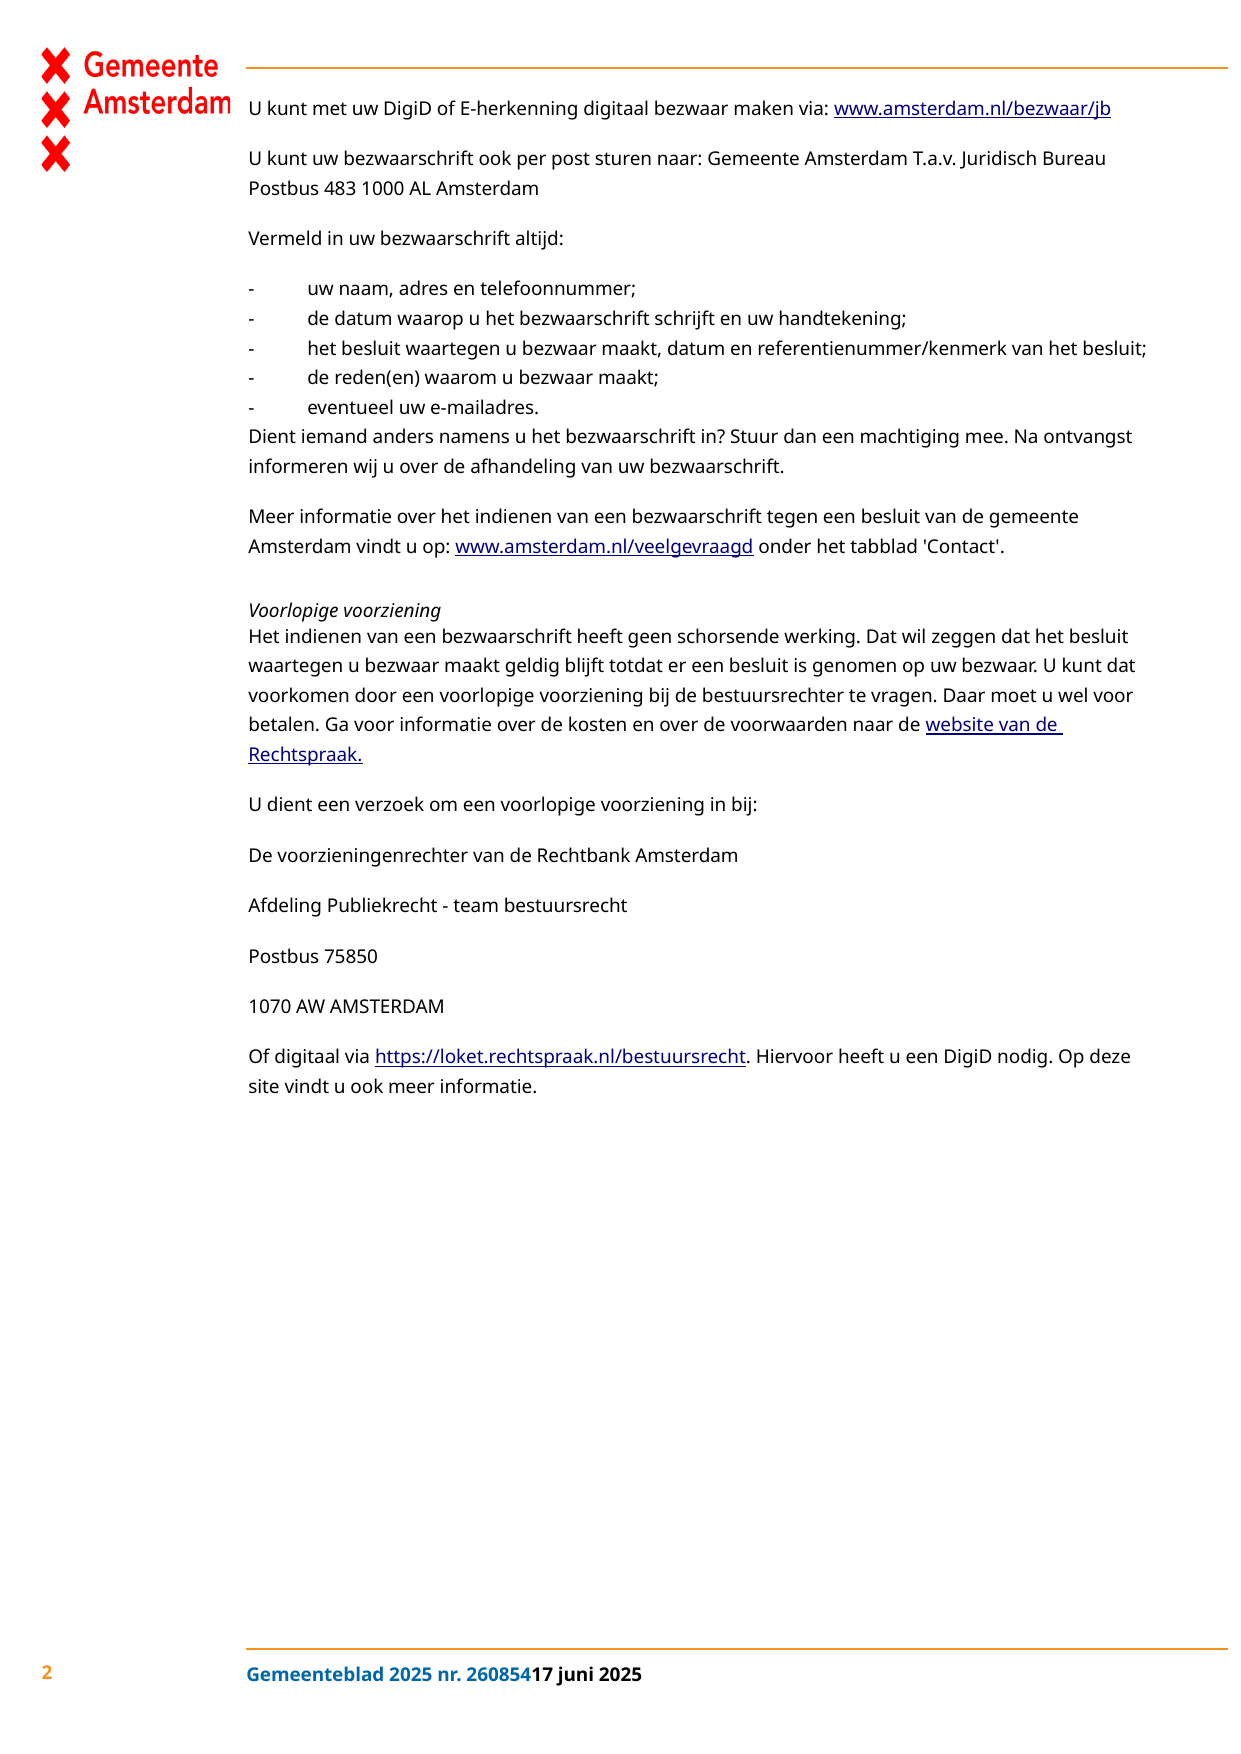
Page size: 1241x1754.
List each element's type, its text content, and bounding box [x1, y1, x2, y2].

text Postbus 75850 [248, 943, 1152, 968]
list de reden(en) waarom u bezwaar maakt; [248, 364, 1152, 390]
text Meer informatie over het indienen van een bezwaarschrift tegen een besluit van de gemeente Amsterdam vindt u op: www.amsterdam.nl/veelgevraagd onder het tabblad 'Contact'. [248, 503, 1152, 559]
text Dient iemand anders namens u het bezwaarschrift in? Stuur dan een machtiging mee. Na ontvangst informeren wij u over de afhandeling van uw bezwaarschrift. [248, 423, 1152, 479]
text U kunt uw bezwaarschrift ook per post sturen naar: Gemeente Amsterdam T.a.v. Juridisch Bureau Postbus 483 1000 AL Amsterdam [248, 145, 1152, 201]
text U dient een verzoek om een voorlopige voorziening in bij: [248, 792, 1152, 817]
text Voorlopige voorziening [248, 597, 1152, 623]
text Of digitaal via https://loket.rechtspraak.nl/bestuursrecht. Hiervoor heeft u een DigiD nodig. Op deze site vindt u ook meer informatie. [248, 1044, 1152, 1099]
text U kunt met uw DigiD of E-herkenning digitaal bezwaar maken via: www.amsterdam.nl/bezwaar/jb [248, 95, 1152, 121]
text Vermeld in uw bezwaarschrift altijd: [248, 225, 1152, 251]
list eventueel uw e-mailadres. [248, 394, 1152, 420]
text Het indienen van een bezwaarschrift heeft geen schorsende werking. Dat wil zeggen dat het besluit waartegen u bezwaar maakt geldig blijft totdat er een besluit is genomen op uw bezwaar. U kunt dat voorkomen door een voorlopige voorziening bij de bestuursrechter te vragen. Daar moet u wel voor betalen. Ga voor informatie over de kosten en over de voorwaarden naar de website van de Rechtspraak. [248, 623, 1152, 767]
list de datum waarop u het bezwaarschrift schrijft en uw handtekening; [248, 305, 1152, 331]
text Afdeling Publiekrecht - team bestuursrecht [248, 892, 1152, 918]
picture [41, 47, 231, 172]
list uw naam, adres en telefoonnummer; [248, 276, 1152, 301]
text 1070 AW AMSTERDAM [248, 993, 1152, 1019]
text De voorzieningenrechter van de Rechtbank Amsterdam [248, 842, 1152, 868]
list het besluit waartegen u bezwaar maakt, datum en referentienummer/kenmerk van het besluit; [248, 335, 1152, 361]
